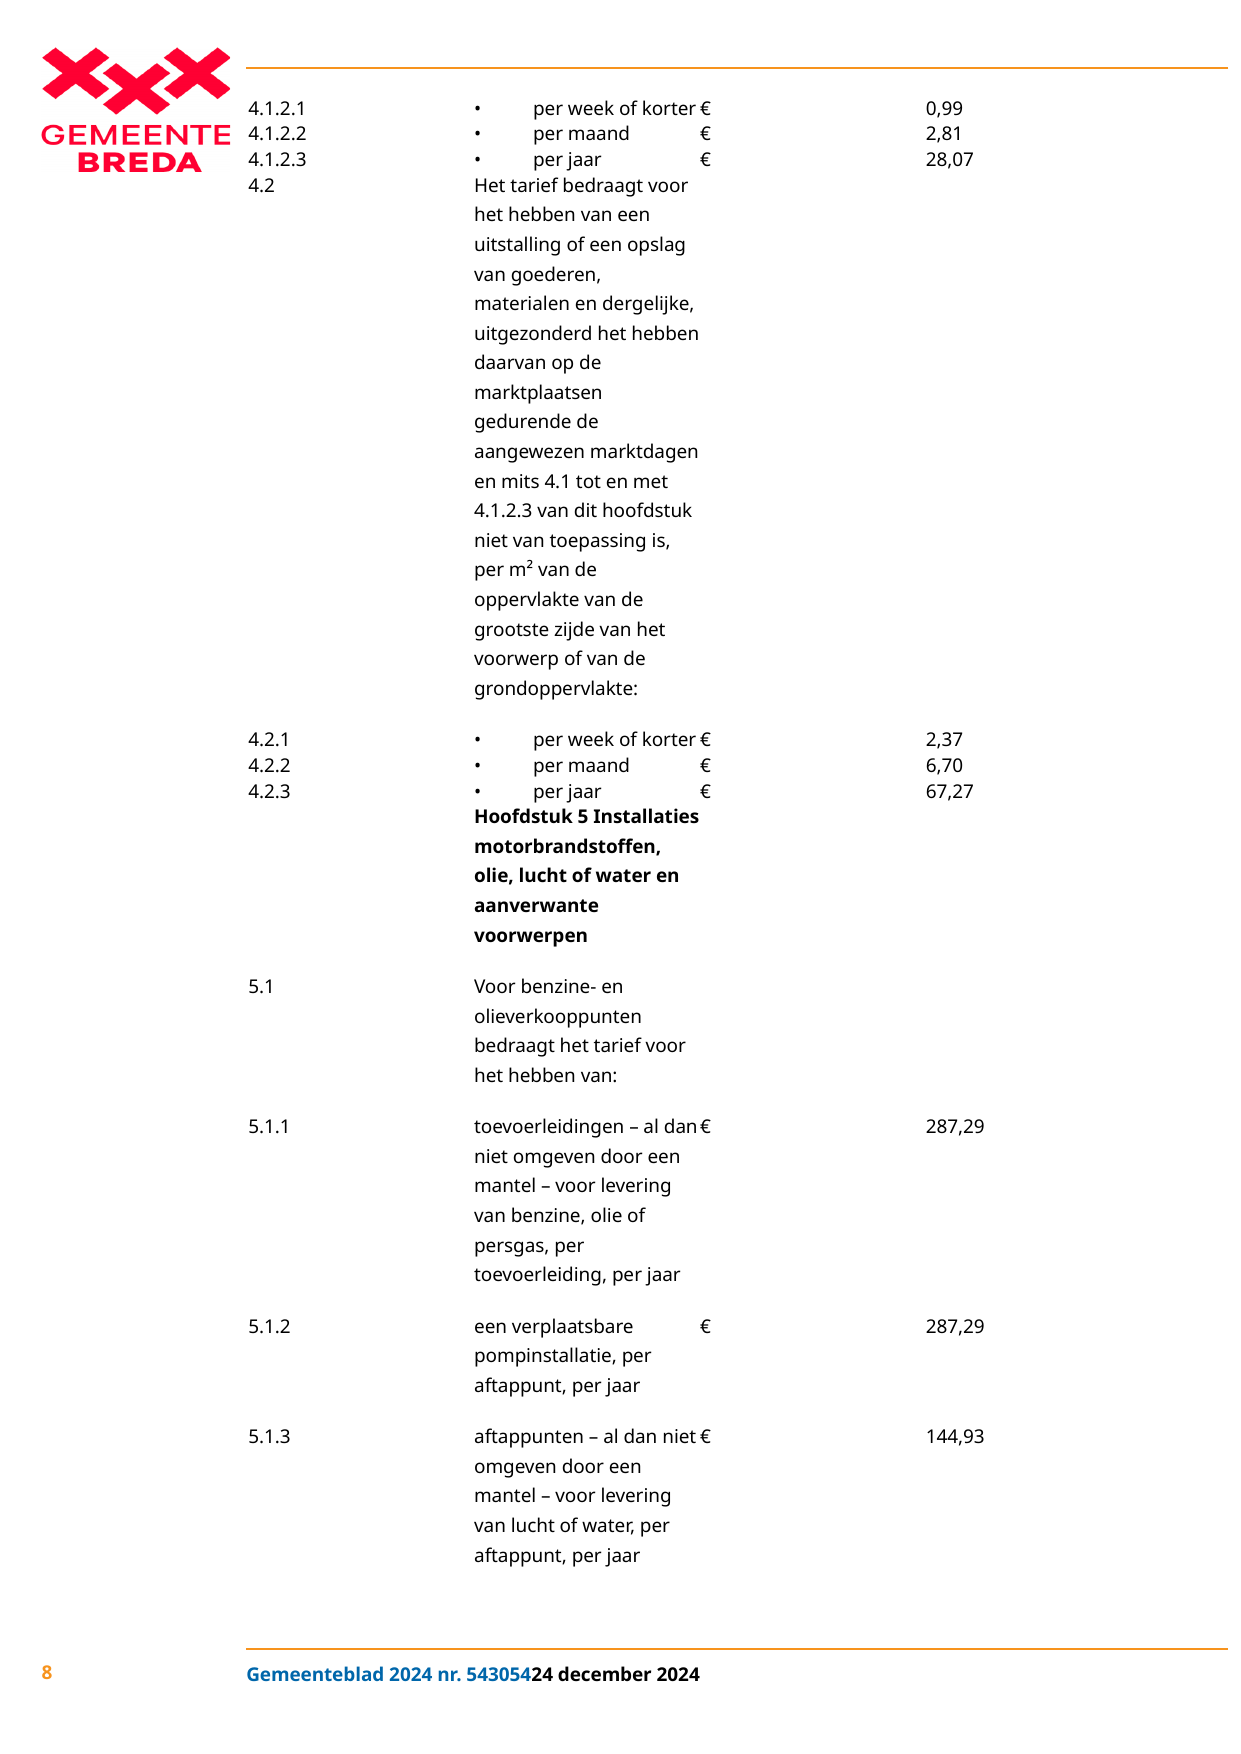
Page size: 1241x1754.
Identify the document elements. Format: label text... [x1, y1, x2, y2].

table_cell 287,29 [926, 1313, 1152, 1398]
table_cell 4.2.1 [248, 726, 474, 752]
table_cell [248, 1287, 474, 1313]
table_cell [926, 1568, 1152, 1593]
table_cell 28,07 [926, 146, 1152, 172]
table_cell € [700, 1114, 926, 1287]
table_cell toevoerleidingen – al dan niet omgeven door een mantel – voor levering van benzine, olie of persgas, per toevoerleiding, per jaar [474, 1114, 700, 1287]
table_cell Het tarief bedraagt voor het hebben van een uitstalling of een opslag van goederen, materialen en dergelijke, uitgezonderd het hebben daarvan op de marktplaatsen gedurende de aangewezen marktdagen en mits 4.1 tot en met 4.1.2.3 van dit hoofdstuk niet van toepassing is, per m² van de oppervlakte van de grootste zijde van het voorwerp of van de grondoppervlakte: [474, 172, 700, 701]
table_cell een verplaatsbare pompinstallatie, per aftappunt, per jaar [474, 1313, 700, 1398]
table_cell [700, 1398, 926, 1423]
table_cell Voor benzine- en olieverkooppunten bedraagt het tarief voor het hebben van: [474, 973, 700, 1088]
table_cell per week of korter [474, 726, 700, 752]
table_cell 4.2 [248, 172, 474, 701]
table_cell 5.1 [248, 973, 474, 1088]
table_cell per jaar [474, 778, 700, 803]
table_cell aftappunten – al dan niet omgeven door een mantel – voor levering van lucht of water, per aftappunt, per jaar [474, 1424, 700, 1568]
table_cell 4.1.2.3 [248, 146, 474, 172]
table_cell 2,81 [926, 121, 1152, 146]
table_cell € [700, 121, 926, 146]
table_cell [700, 1088, 926, 1113]
table_cell [926, 948, 1152, 973]
table_cell [926, 1287, 1152, 1313]
table_cell [474, 1568, 700, 1593]
table_cell 144,93 [926, 1424, 1152, 1568]
table_cell [700, 172, 926, 701]
table_cell [248, 1088, 474, 1113]
table_cell [248, 701, 474, 726]
table_cell per jaar [474, 146, 700, 172]
table_cell € [700, 752, 926, 778]
table_cell [926, 172, 1152, 701]
table_cell 2,37 [926, 726, 1152, 752]
table_cell € [700, 1313, 926, 1398]
table_cell 6,70 [926, 752, 1152, 778]
table_cell 5.1.2 [248, 1313, 474, 1398]
table_cell [474, 1088, 700, 1113]
table_cell € [700, 778, 926, 803]
table_cell per maand [474, 121, 700, 146]
table_cell [474, 948, 700, 973]
table_cell 4.1.2.2 [248, 121, 474, 146]
table_cell [474, 701, 700, 726]
table_cell € [700, 146, 926, 172]
table_cell [700, 1568, 926, 1593]
table_cell 0,99 [926, 95, 1152, 121]
table_cell 4.2.2 [248, 752, 474, 778]
table_cell per week of korter [474, 95, 700, 121]
table_cell 287,29 [926, 1114, 1152, 1287]
table_cell per maand [474, 752, 700, 778]
table_cell € [700, 1424, 926, 1568]
table_cell [700, 1287, 926, 1313]
table_cell [248, 948, 474, 973]
table_cell [926, 804, 1152, 948]
table_cell 5.1.3 [248, 1424, 474, 1568]
table_cell € [700, 95, 926, 121]
picture [41, 47, 231, 172]
table_cell [248, 804, 474, 948]
table_cell [700, 948, 926, 973]
table_cell € [700, 726, 926, 752]
table_cell 4.1.2.1 [248, 95, 474, 121]
table_cell [248, 1398, 474, 1423]
table_cell 4.2.3 [248, 778, 474, 803]
table_cell [926, 1398, 1152, 1423]
table_cell [474, 1398, 700, 1423]
table_cell 5.1.1 [248, 1114, 474, 1287]
table_cell [474, 1287, 700, 1313]
table_cell [700, 973, 926, 1088]
table_cell Hoofdstuk 5 Installaties motorbrandstoffen, olie, lucht of water en aanverwante voorwerpen [474, 804, 700, 948]
table_cell [248, 1568, 474, 1593]
table_cell [700, 701, 926, 726]
table_cell [700, 804, 926, 948]
table_cell [926, 1088, 1152, 1113]
table_cell [926, 701, 1152, 726]
table_cell 67,27 [926, 778, 1152, 803]
table_cell [926, 973, 1152, 1088]
